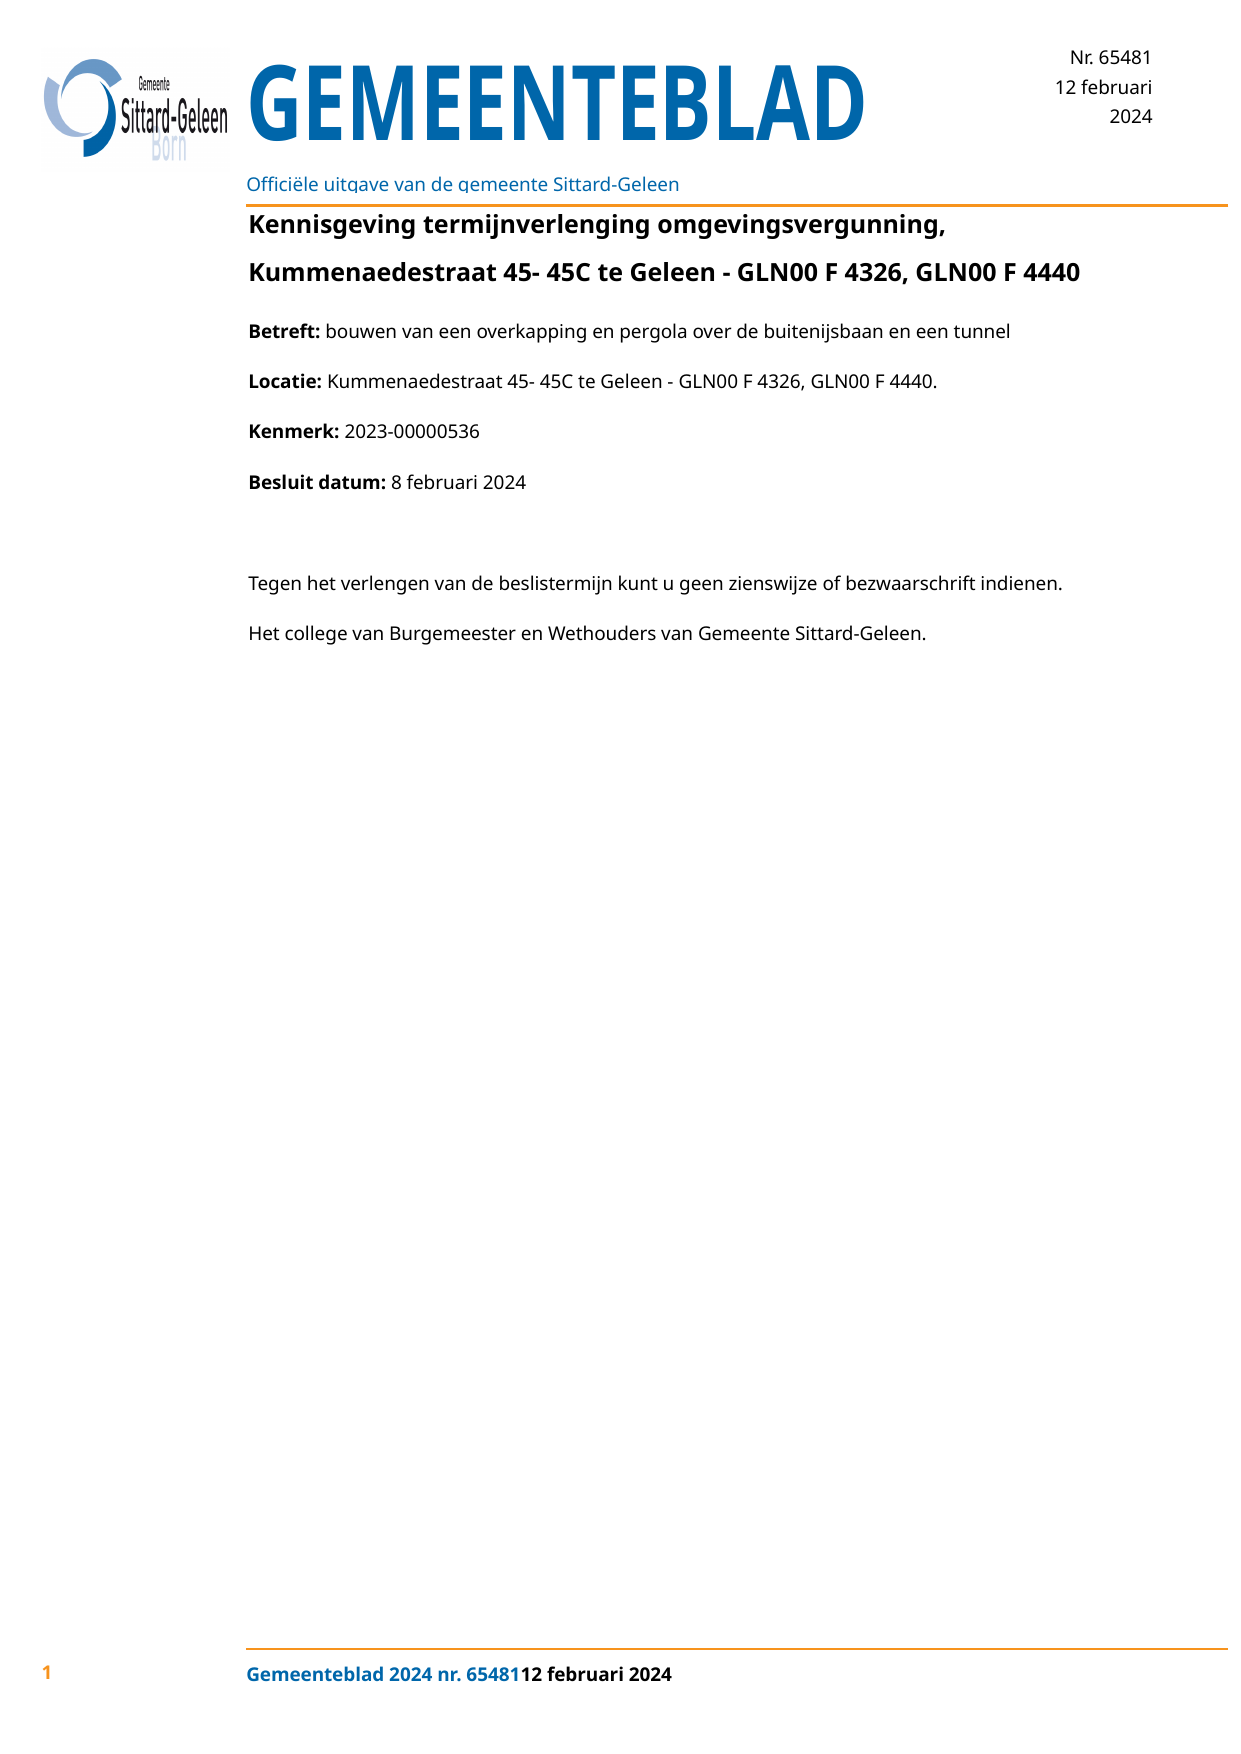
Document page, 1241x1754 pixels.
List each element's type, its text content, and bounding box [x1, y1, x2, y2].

text Kennisgeving termijnverlenging omgevingsvergunning, Kummenaedestraat 45- 45C te Geleen - GLN00 F 4326, GLN00 F 4440 [248, 207, 1152, 288]
text Besluit datum: 8 februari 2024 [248, 469, 1152, 495]
text Het college van Burgemeester en Wethouders van Gemeente Sittard-Geleen. [248, 620, 1152, 646]
text Betreft: bouwen van een overkapping en pergola over de buitenijsbaan en een tunnel [248, 318, 1152, 344]
picture [41, 47, 231, 172]
text Kenmerk: 2023-00000536 [248, 419, 1152, 444]
text Tegen het verlengen van de beslistermijn kunt u geen zienswijze of bezwaarschrift indienen. [248, 570, 1152, 596]
text Locatie: Kummenaedestraat 45- 45C te Geleen - GLN00 F 4326, GLN00 F 4440. [248, 368, 1152, 394]
